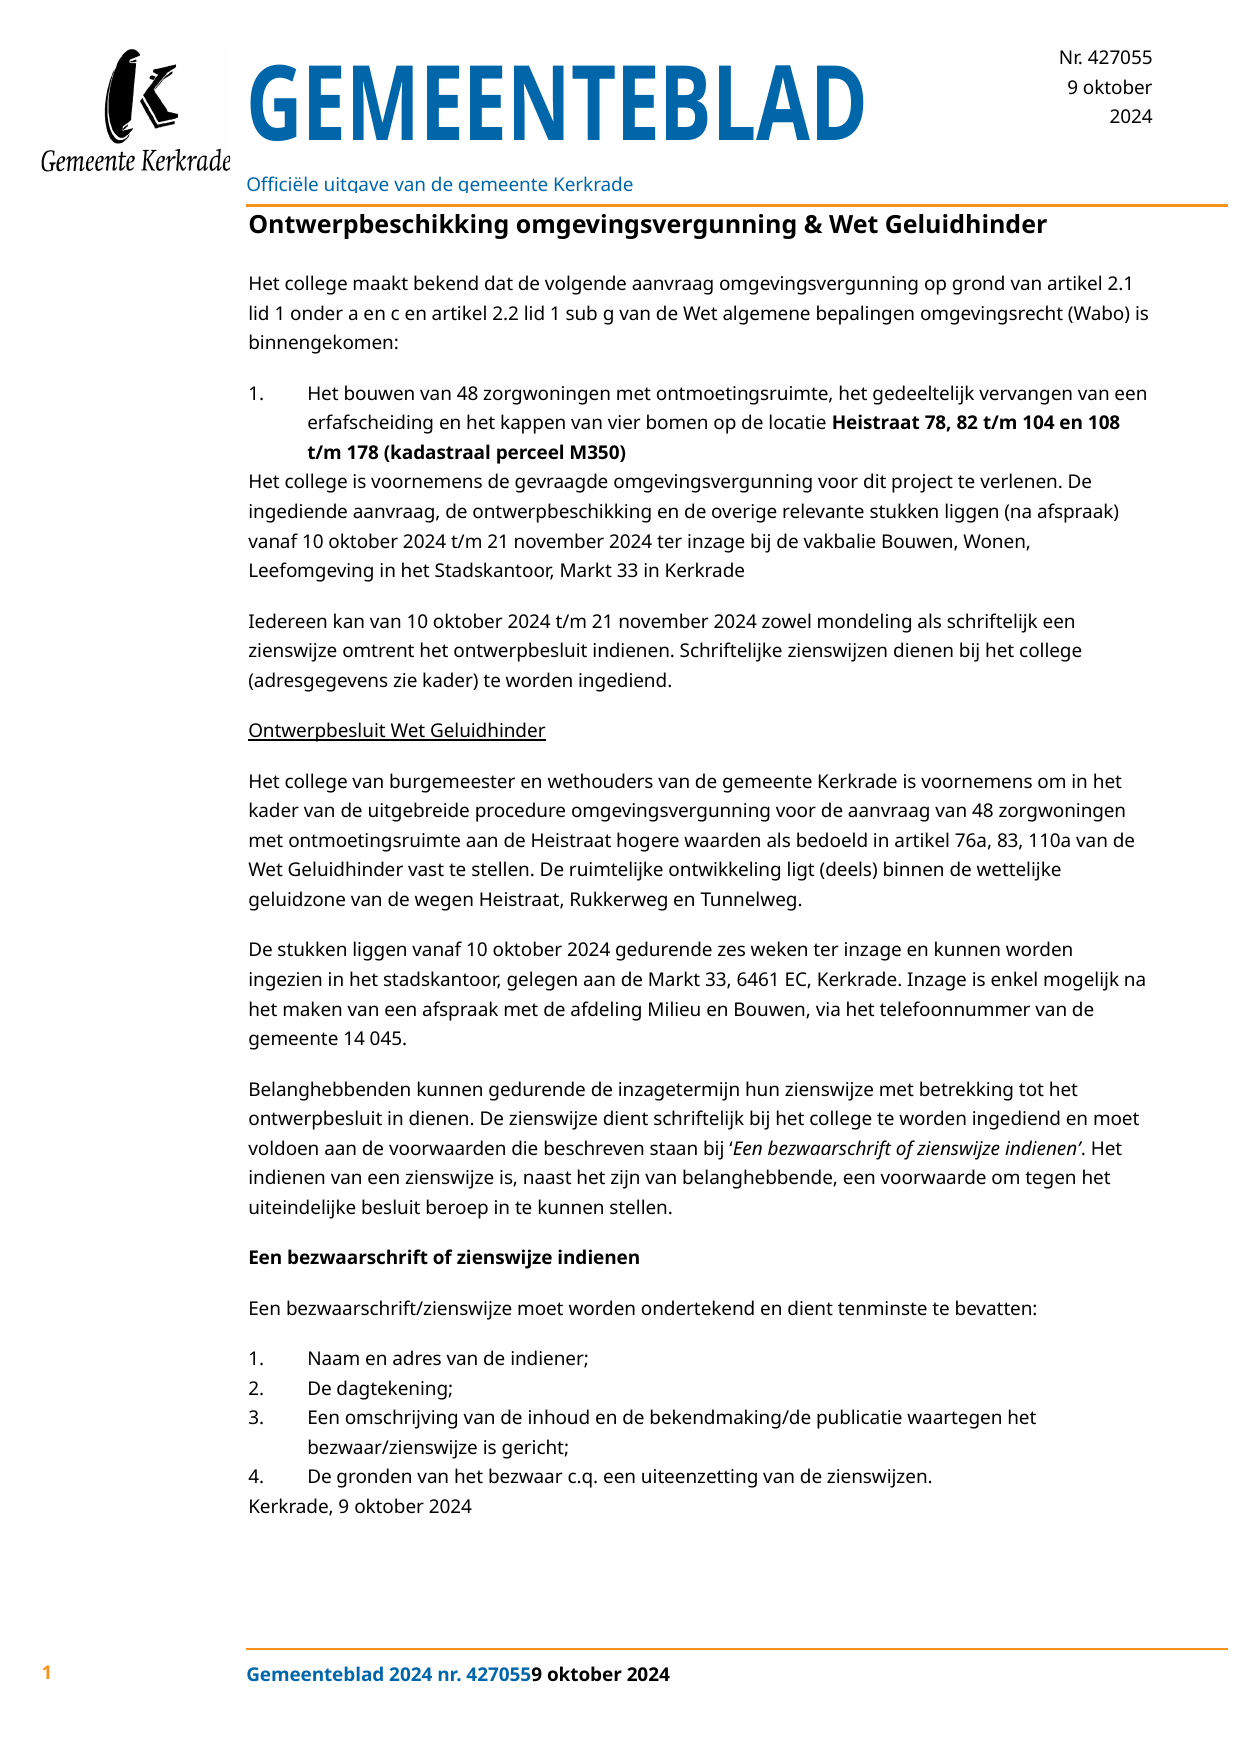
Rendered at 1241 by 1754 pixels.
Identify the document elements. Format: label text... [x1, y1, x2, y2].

text Kerkrade, 9 oktober 2024 [248, 1493, 1152, 1519]
text Het college is voornemens de gevraagde omgevingsvergunning voor dit project te verlenen. De ingediende aanvraag, de ontwerpbeschikking en de overige relevante stukken liggen (na afspraak) vanaf 10 oktober 2024 t/m 21 november 2024 ter inzage bij de vakbalie Bouwen, Wonen, Leefomgeving in het Stadskantoor, Markt 33 in Kerkrade [248, 469, 1152, 583]
text Het college van burgemeester en wethouders van de gemeente Kerkrade is voornemens om in het kader van de uitgebreide procedure omgevingsvergunning voor de aanvraag van 48 zorgwoningen met ontmoetingsruimte aan de Heistraat hogere waarden als bedoeld in artikel 76a, 83, 110a van de Wet Geluidhinder vast te stellen. De ruimtelijke ontwikkeling ligt (deels) binnen de wettelijke geluidzone van de wegen Heistraat, Rukkerweg en Tunnelweg. [248, 768, 1152, 912]
text Iedereen kan van 10 oktober 2024 t/m 21 november 2024 zowel mondeling als schriftelijk een zienswijze omtrent het ontwerpbesluit indienen. Schriftelijke zienswijzen dienen bij het college (adresgegevens zie kader) te worden ingediend. [248, 608, 1152, 693]
text Ontwerpbeschikking omgevingsvergunning & Wet Geluidhinder [248, 207, 1152, 241]
text Belanghebbenden kunnen gedurende de inzagetermijn hun zienswijze met betrekking tot het ontwerpbesluit in dienen. De zienswijze dient schriftelijk bij het college te worden ingediend en moet voldoen aan de voorwaarden die beschreven staan bij ‘Een bezwaarschrift of zienswijze indienen’. Het indienen van een zienswijze is, naast het zijn van belanghebbende, een voorwaarde om tegen het uiteindelijke besluit beroep in te kunnen stellen. [248, 1076, 1152, 1220]
text Een bezwaarschrift of zienswijze indienen [248, 1244, 1152, 1270]
text De stukken liggen vanaf 10 oktober 2024 gedurende zes weken ter inzage en kunnen worden ingezien in het stadskantoor, gelegen aan de Markt 33, 6461 EC, Kerkrade. Inzage is enkel mogelijk na het maken van een afspraak met de afdeling Milieu en Bouwen, via het telefoonnummer van de gemeente 14 045. [248, 937, 1152, 1051]
list Het bouwen van 48 zorgwoningen met ontmoetingsruimte, het gedeeltelijk vervangen van een erfafscheiding en het kappen van vier bomen op de locatie Heistraat 78, 82 t/m 104 en 108 t/m 178 (kadastraal perceel M350) [248, 380, 1152, 465]
list De dagtekening; [248, 1375, 1152, 1401]
picture [41, 47, 231, 172]
list De gronden van het bezwaar c.q. een uiteenzetting van de zienswijzen. [248, 1464, 1152, 1489]
text Een bezwaarschrift/zienswijze moet worden ondertekend en dient tenminste te bevatten: [248, 1295, 1152, 1321]
text Ontwerpbesluit Wet Geluidhinder [248, 717, 1152, 743]
text Het college maakt bekend dat de volgende aanvraag omgevingsvergunning op grond van artikel 2.1 lid 1 onder a en c en artikel 2.2 lid 1 sub g van de Wet algemene bepalingen omgevingsrecht (Wabo) is binnengekomen: [248, 270, 1152, 355]
list Een omschrijving van de inhoud en de bekendmaking/de publicatie waartegen het bezwaar/zienswijze is gericht; [248, 1404, 1152, 1460]
list Naam en adres van de indiener; [248, 1345, 1152, 1371]
